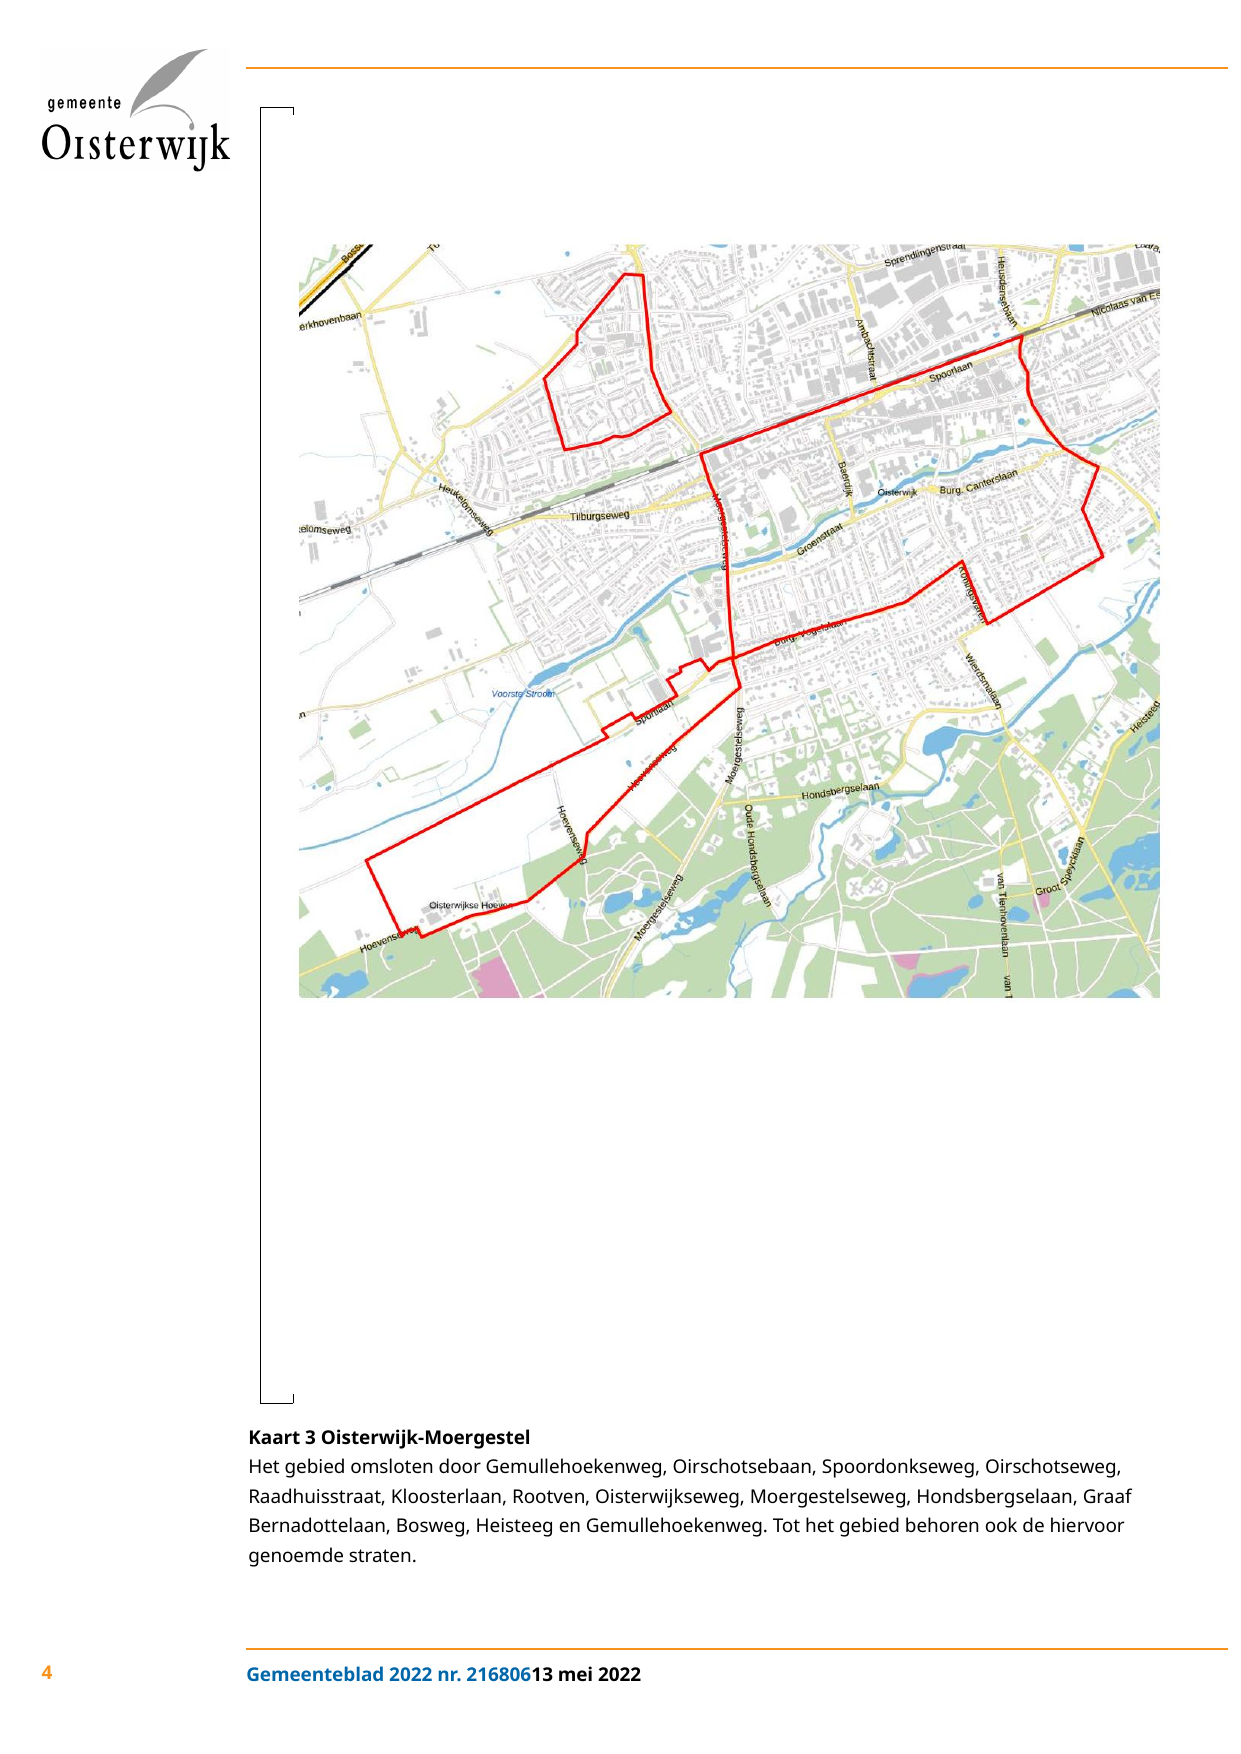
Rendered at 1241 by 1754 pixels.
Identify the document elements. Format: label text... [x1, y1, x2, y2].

picture [41, 47, 231, 172]
text Het gebied omsloten door Gemullehoekenweg, Oirschotsebaan, Spoordonkseweg, Oirschotseweg, Raadhuisstraat, Kloosterlaan, Rootven, Oisterwijkseweg, Moergestelseweg, Hondsbergselaan, Graaf Bernadottelaan, Bosweg, Heisteeg en Gemullehoekenweg. Tot het gebied behoren ook de hiervoor genoemde straten. [248, 1453, 1152, 1568]
text Kaart 3 Oisterwijk-Moergestel [248, 1424, 1152, 1450]
picture [268, 115, 1173, 1394]
